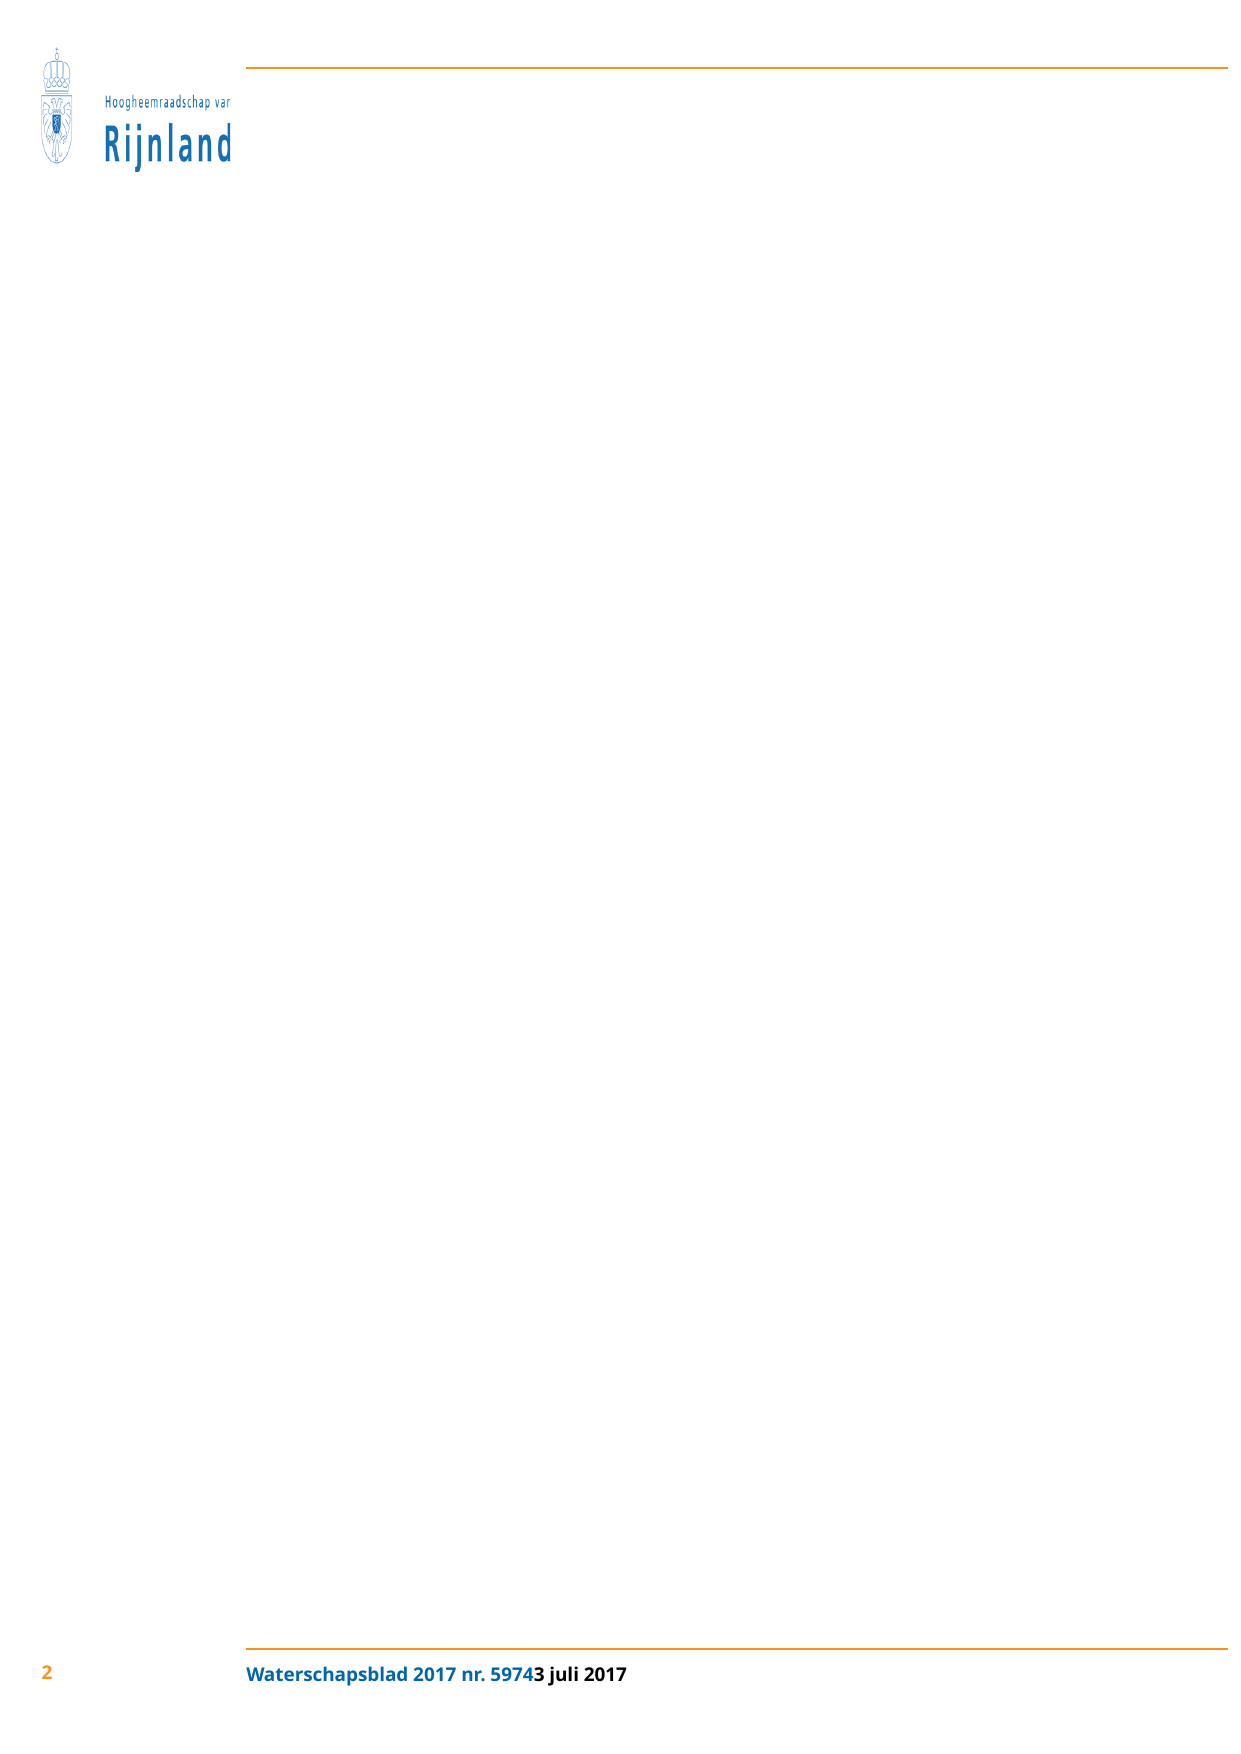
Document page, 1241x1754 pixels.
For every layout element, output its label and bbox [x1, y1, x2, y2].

picture [41, 47, 231, 172]
